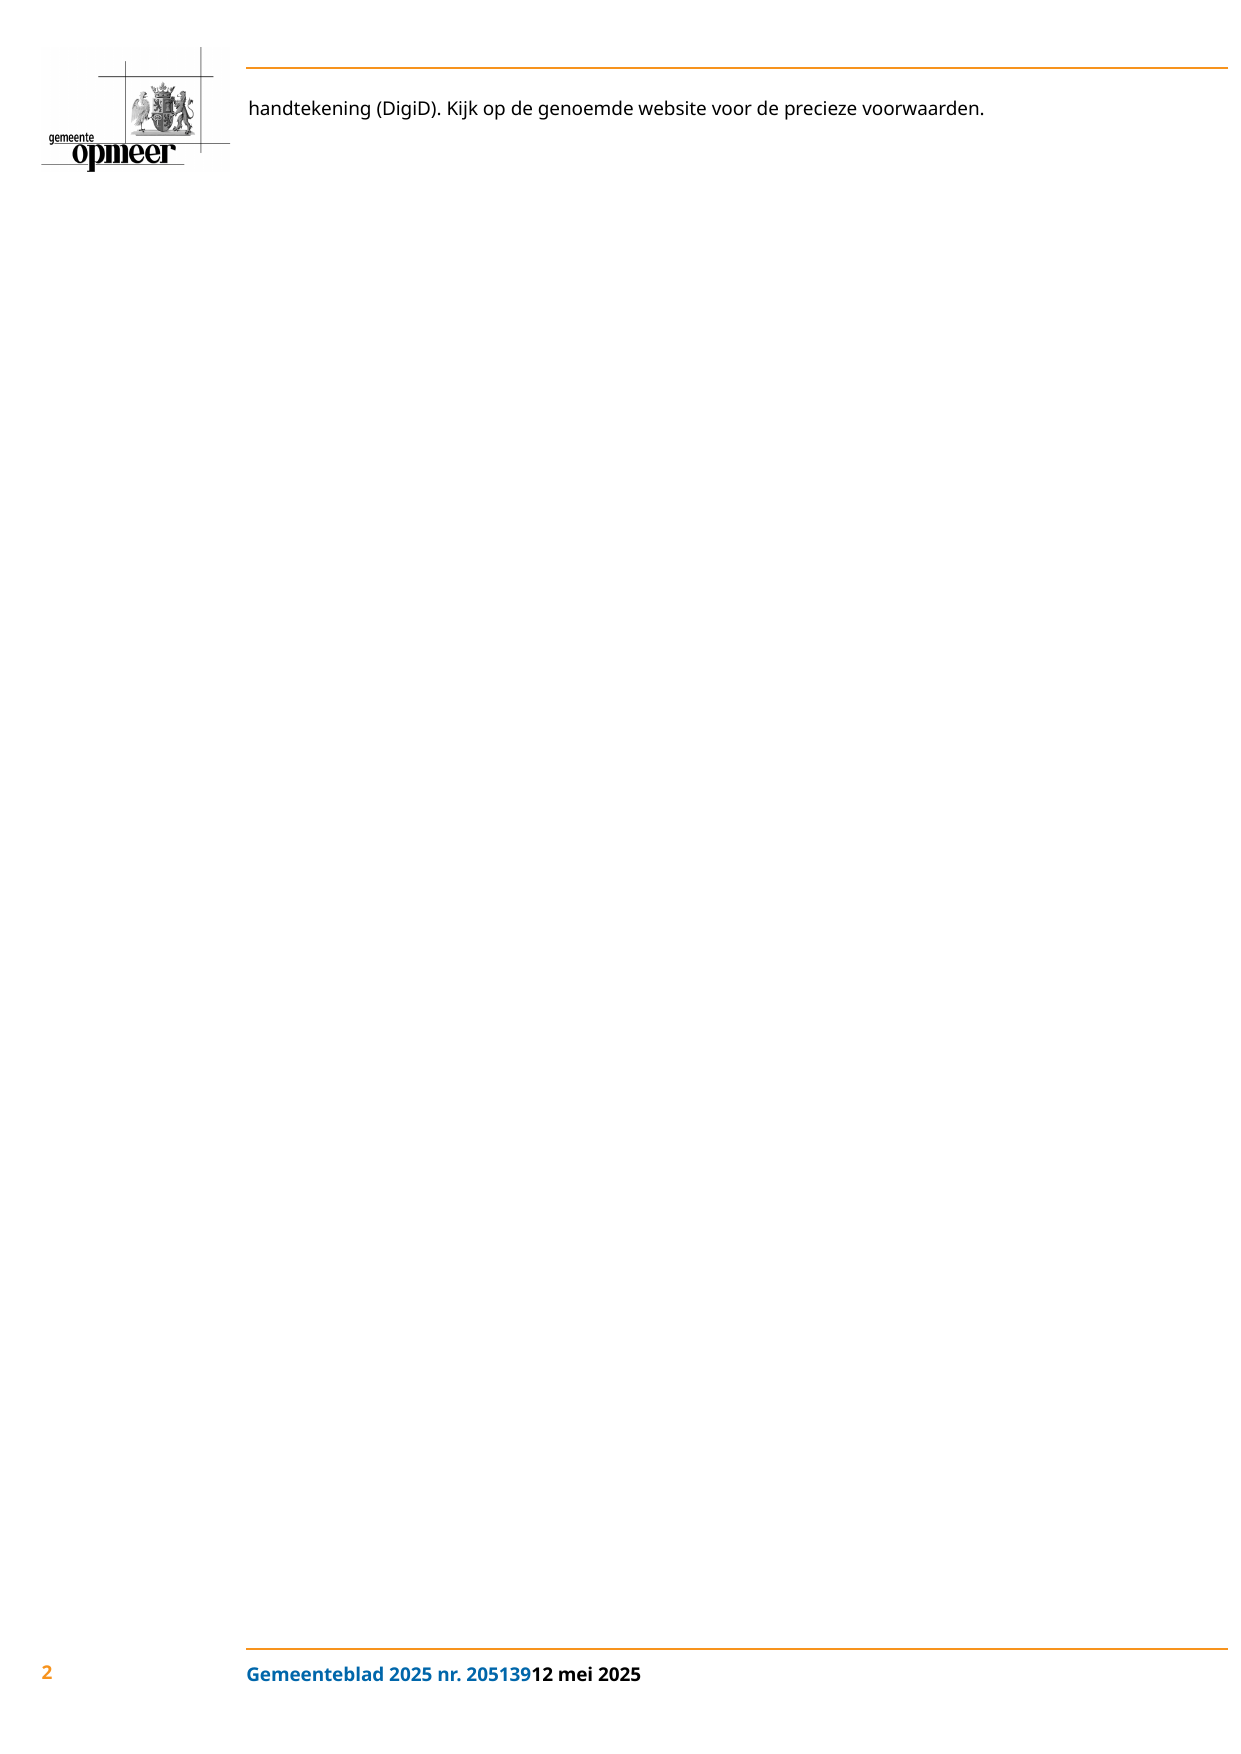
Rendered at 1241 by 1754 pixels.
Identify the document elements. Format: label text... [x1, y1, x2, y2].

text handtekening (DigiD). Kijk op de genoemde website voor de precieze voorwaarden. [248, 95, 1152, 121]
picture [41, 47, 231, 172]
